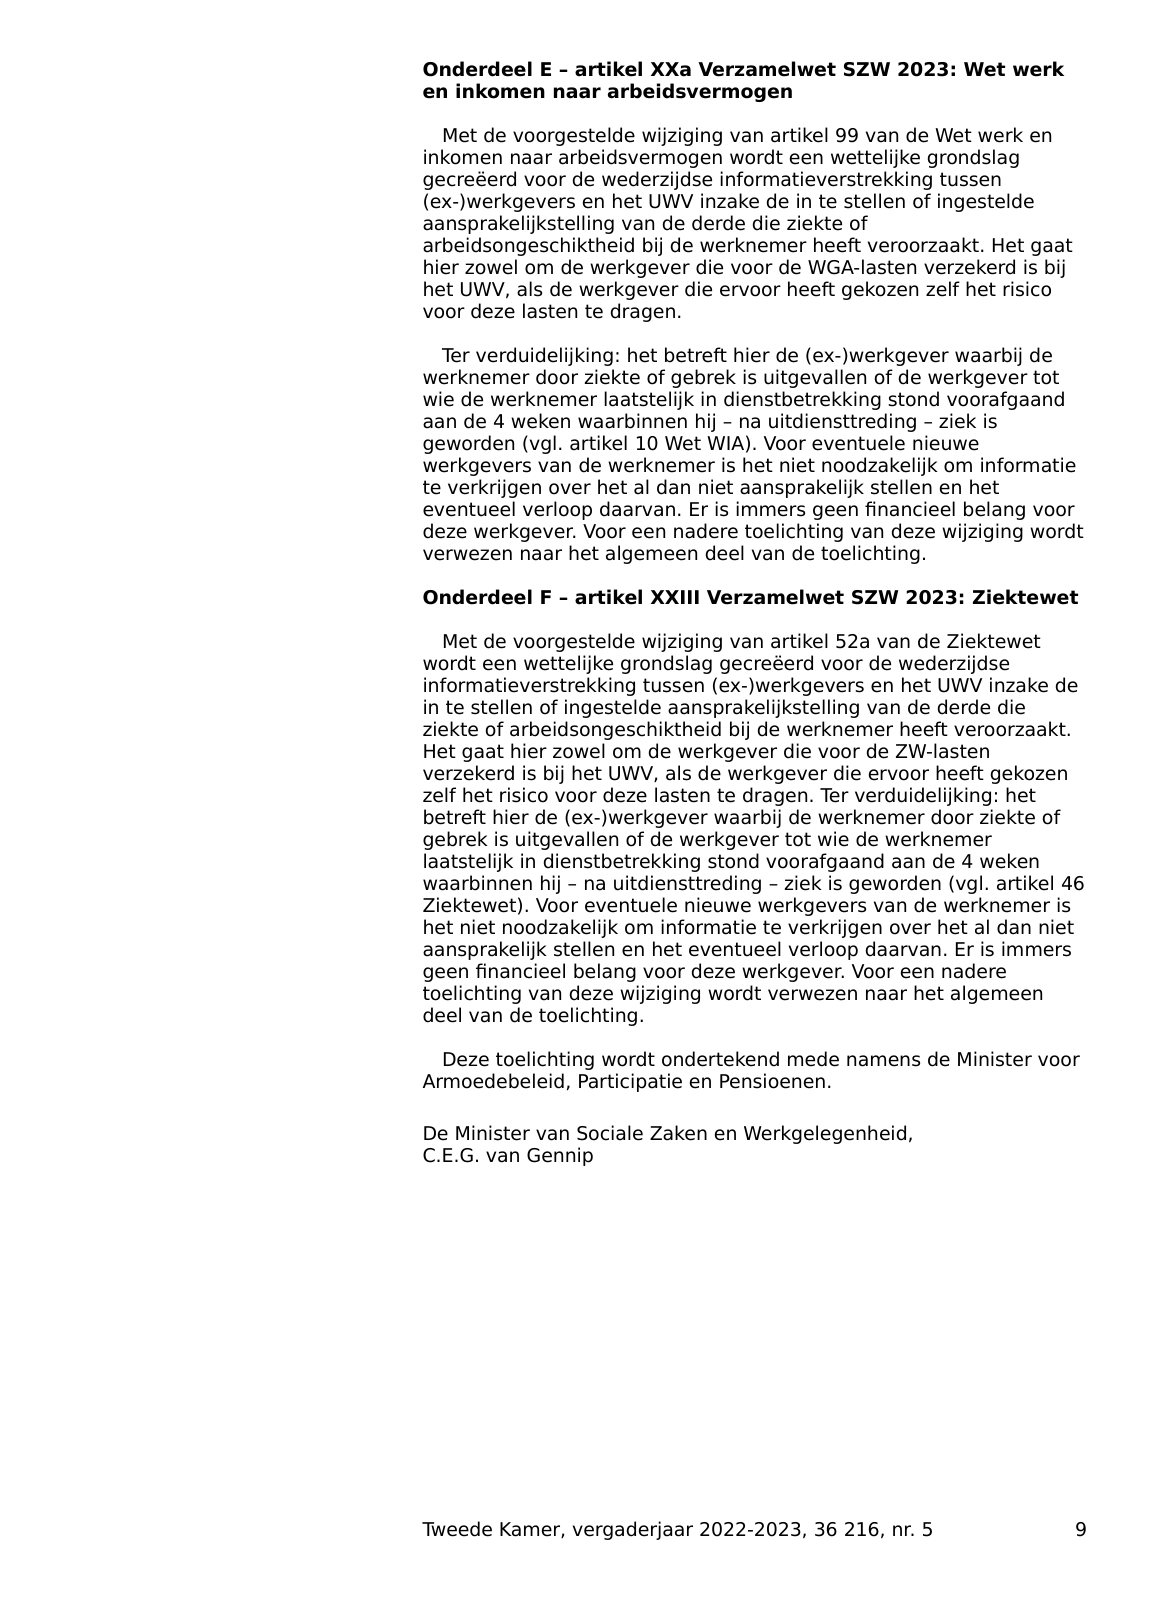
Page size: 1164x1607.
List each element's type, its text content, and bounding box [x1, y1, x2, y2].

subtitle Onderdeel E – artikel XXa Verzamelwet SZW 2023: Wet werk en inkomen naar arbeidsvermogen [422, 59, 1087, 103]
text Ter verduidelijking: het betreft hier de (ex-)werkgever waarbij de werknemer door ziekte of gebrek is uitgevallen of de werkgever tot wie de werknemer laatstelijk in dienstbetrekking stond voorafgaand aan de 4 weken waarbinnen hij – na uitdiensttreding – ziek is geworden (vgl. artikel 10 Wet WIA). Voor eventuele nieuwe werkgevers van de werknemer is het niet noodzakelijk om informatie te verkrijgen over het al dan niet aansprakelijk stellen en het eventueel verloop daarvan. Er is immers geen financieel belang voor deze werkgever. Voor een nadere toelichting van deze wijziging wordt verwezen naar het algemeen deel van de toelichting. [422, 345, 1087, 565]
text Met de voorgestelde wijziging van artikel 52a van de Ziektewet wordt een wettelijke grondslag gecreëerd voor de wederzijdse informatieverstrekking tussen (ex-)werkgevers en het UWV inzake de in te stellen of ingestelde aansprakelijkstelling van de derde die ziekte of arbeidsongeschiktheid bij de werknemer heeft veroorzaakt. Het gaat hier zowel om de werkgever die voor de ZW-lasten verzekerd is bij het UWV, als de werkgever die ervoor heeft gekozen zelf het risico voor deze lasten te dragen. Ter verduidelijking: het betreft hier de (ex-)werkgever waarbij de werknemer door ziekte of gebrek is uitgevallen of de werkgever tot wie de werknemer laatstelijk in dienstbetrekking stond voorafgaand aan de 4 weken waarbinnen hij – na uitdiensttreding – ziek is geworden (vgl. artikel 46 Ziektewet). Voor eventuele nieuwe werkgevers van de werknemer is het niet noodzakelijk om informatie te verkrijgen over het al dan niet aansprakelijk stellen en het eventueel verloop daarvan. Er is immers geen financieel belang voor deze werkgever. Voor een nadere toelichting van deze wijziging wordt verwezen naar het algemeen deel van de toelichting. [422, 631, 1087, 1027]
text Deze toelichting wordt ondertekend mede namens de Minister voor Armoedebeleid, Participatie en Pensioenen. [422, 1049, 1087, 1093]
subtitle Onderdeel F – artikel XXIII Verzamelwet SZW 2023: Ziektewet [422, 587, 1087, 609]
text Met de voorgestelde wijziging van artikel 99 van de Wet werk en inkomen naar arbeidsvermogen wordt een wettelijke grondslag gecreëerd voor de wederzijdse informatieverstrekking tussen (ex-)werkgevers en het UWV inzake de in te stellen of ingestelde aansprakelijkstelling van de derde die ziekte of arbeidsongeschiktheid bij de werknemer heeft veroorzaakt. Het gaat hier zowel om de werkgever die voor de WGA-lasten verzekerd is bij het UWV, als de werkgever die ervoor heeft gekozen zelf het risico voor deze lasten te dragen. [422, 125, 1087, 323]
text De Minister van Sociale Zaken en Werkgelegenheid, C.E.G. van Gennip [422, 1123, 1087, 1167]
